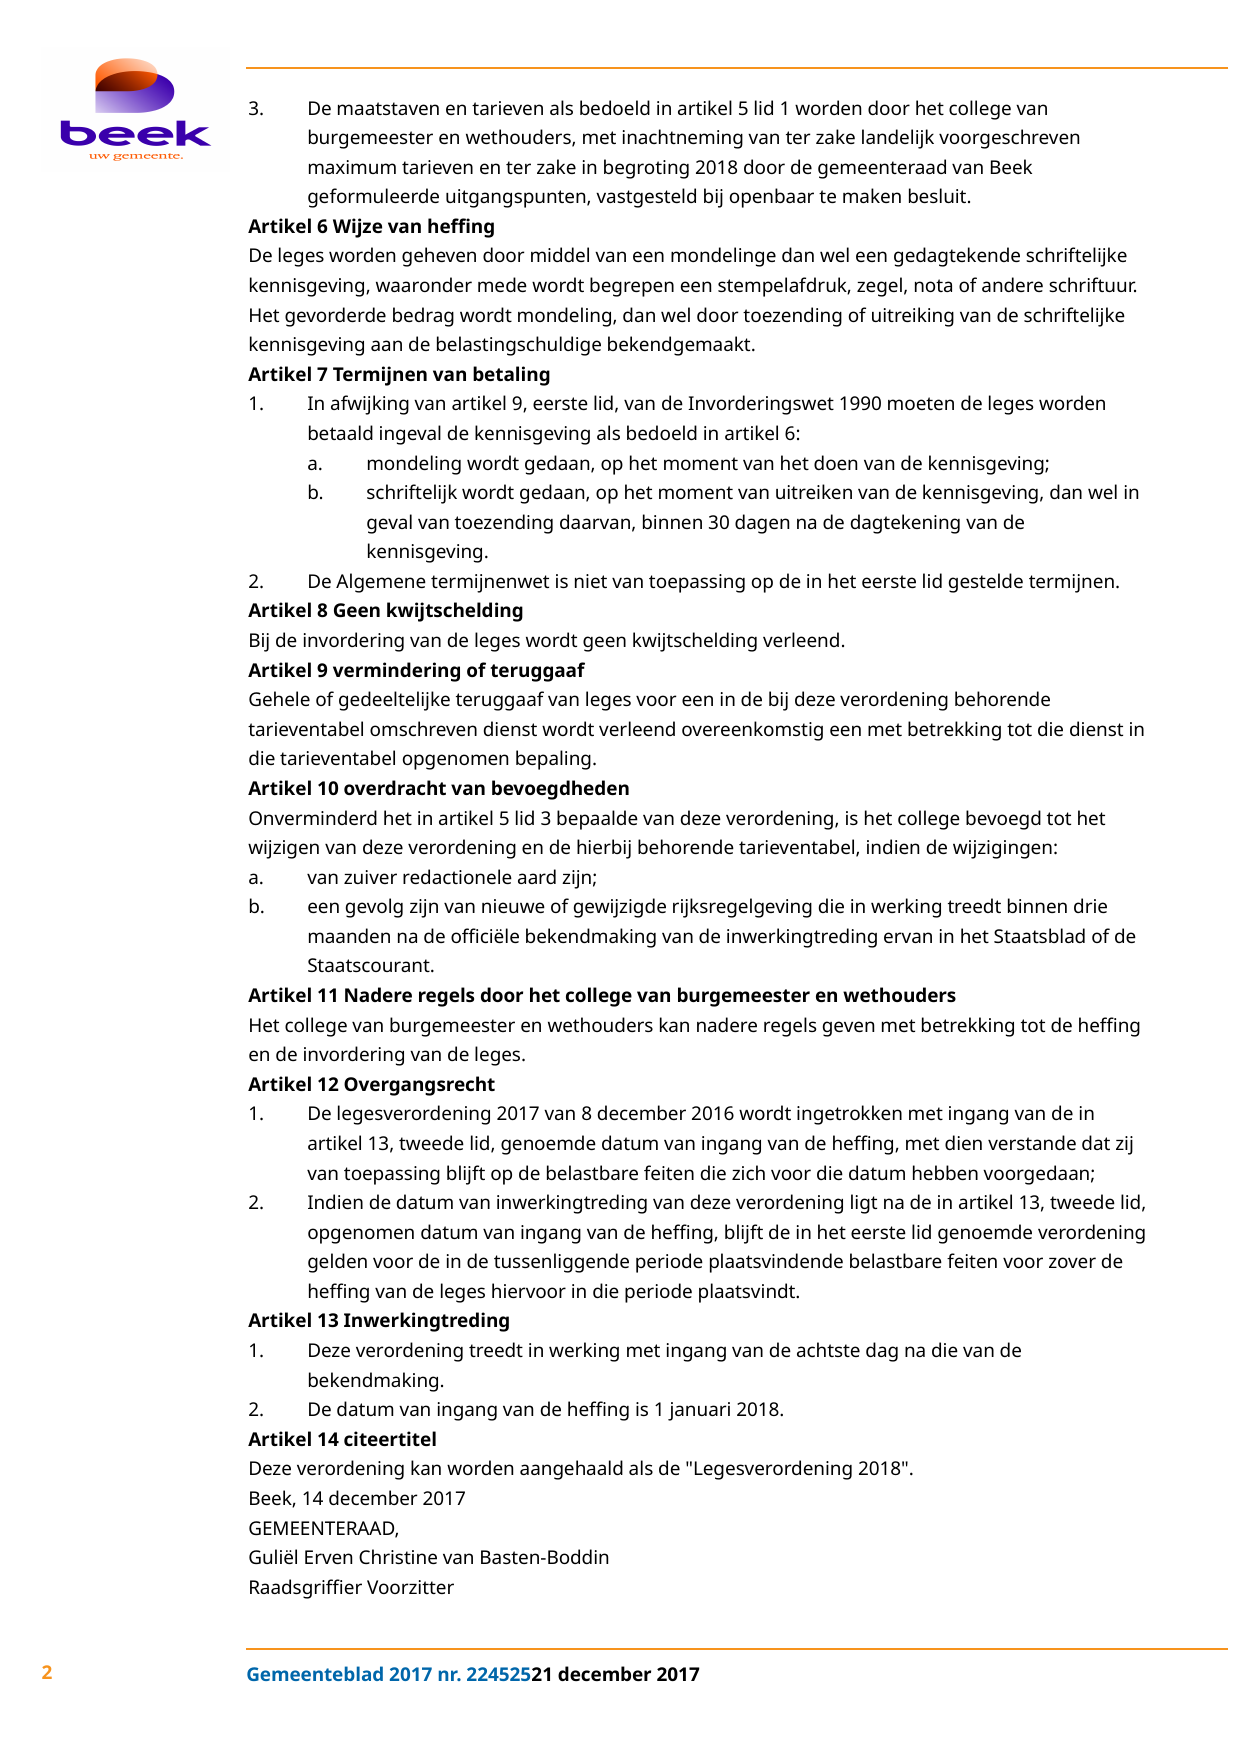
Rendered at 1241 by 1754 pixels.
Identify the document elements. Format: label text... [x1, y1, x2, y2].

text De leges worden geheven door middel van een mondelinge dan wel een gedagtekende schriftelijke kennisgeving, waaronder mede wordt begrepen een stempelafdruk, zegel, nota of andere schriftuur. Het gevorderde bedrag wordt mondeling, dan wel door toezending of uitreiking van de schriftelijke kennisgeving aan de belastingschuldige bekendgemaakt. [248, 243, 1152, 357]
list Indien de datum van inwerkingtreding van deze verordening ligt na de in artikel 13, tweede lid, opgenomen datum van ingang van de heffing, blijft de in het eerste lid genoemde verordening gelden voor de in de tussenliggende periode plaatsvindende belastbare feiten voor zover de heffing van de leges hiervoor in die periode plaatsvindt. [248, 1189, 1152, 1304]
text Artikel 9 vermindering of teruggaaf [248, 657, 1152, 683]
text Guliël Erven Christine van Basten-Boddin [248, 1544, 1152, 1570]
list In afwijking van artikel 9, eerste lid, van de Invorderingswet 1990 moeten de leges worden betaald ingeval de kennisgeving als bedoeld in artikel 6: [248, 391, 1152, 446]
list een gevolg zijn van nieuwe of gewijzigde rijksregelgeving die in werking treedt binnen drie maanden na de officiële bekendmaking van de inwerkingtreding ervan in het Staatsblad of de Staatscourant. [248, 893, 1152, 978]
list De Algemene termijnenwet is niet van toepassing op de in het eerste lid gestelde termijnen. [248, 568, 1152, 594]
text Artikel 12 Overgangsrecht [248, 1071, 1152, 1097]
list De legesverordening 2017 van 8 december 2016 wordt ingetrokken met ingang van de in artikel 13, tweede lid, genoemde datum van ingang van de heffing, met dien verstande dat zij van toepassing blijft op de belastbare feiten die zich voor die datum hebben voorgedaan; [248, 1101, 1152, 1186]
text Bij de invordering van de leges wordt geen kwijtschelding verleend. [248, 627, 1152, 653]
picture [41, 47, 231, 172]
text Artikel 6 Wijze van heffing [248, 213, 1152, 239]
text Onverminderd het in artikel 5 lid 3 bepaalde van deze verordening, is het college bevoegd tot het wijzigen van deze verordening en de hierbij behorende tarieventabel, indien de wijzigingen: [248, 805, 1152, 860]
text Artikel 8 Geen kwijtschelding [248, 598, 1152, 623]
list van zuiver redactionele aard zijn; [248, 864, 1152, 890]
text Deze verordening kan worden aangehaald als de "Legesverordening 2018". [248, 1456, 1152, 1481]
list mondeling wordt gedaan, op het moment van het doen van de kennisgeving; [307, 450, 1152, 476]
text GEMEENTERAAD, [248, 1515, 1152, 1541]
text Artikel 7 Termijnen van betaling [248, 361, 1152, 387]
list schriftelijk wordt gedaan, op het moment van uitreiken van de kennisgeving, dan wel in geval van toezending daarvan, binnen 30 dagen na de dagtekening van de kennisgeving. [307, 479, 1152, 564]
text Artikel 13 Inwerkingtreding [248, 1308, 1152, 1333]
text Artikel 11 Nadere regels door het college van burgemeester en wethouders [248, 982, 1152, 1008]
list De maatstaven en tarieven als bedoeld in artikel 5 lid 1 worden door het college van burgemeester en wethouders, met inachtneming van ter zake landelijk voorgeschreven maximum tarieven en ter zake in begroting 2018 door de gemeenteraad van Beek geformuleerde uitgangspunten, vastgesteld bij openbaar te maken besluit. [248, 95, 1152, 209]
text Artikel 10 overdracht van bevoegdheden [248, 775, 1152, 801]
text Gehele of gedeeltelijke teruggaaf van leges voor een in de bij deze verordening behorende tarieventabel omschreven dienst wordt verleend overeenkomstig een met betrekking tot die dienst in die tarieventabel opgenomen bepaling. [248, 686, 1152, 771]
text Raadsgriffier Voorzitter [248, 1574, 1152, 1600]
list Deze verordening treedt in werking met ingang van de achtste dag na die van de bekendmaking. [248, 1337, 1152, 1393]
text Het college van burgemeester en wethouders kan nadere regels geven met betrekking tot de heffing en de invordering van de leges. [248, 1012, 1152, 1067]
list De datum van ingang van de heffing is 1 januari 2018. [248, 1396, 1152, 1422]
text Beek, 14 december 2017 [248, 1485, 1152, 1511]
text Artikel 14 citeertitel [248, 1426, 1152, 1452]
